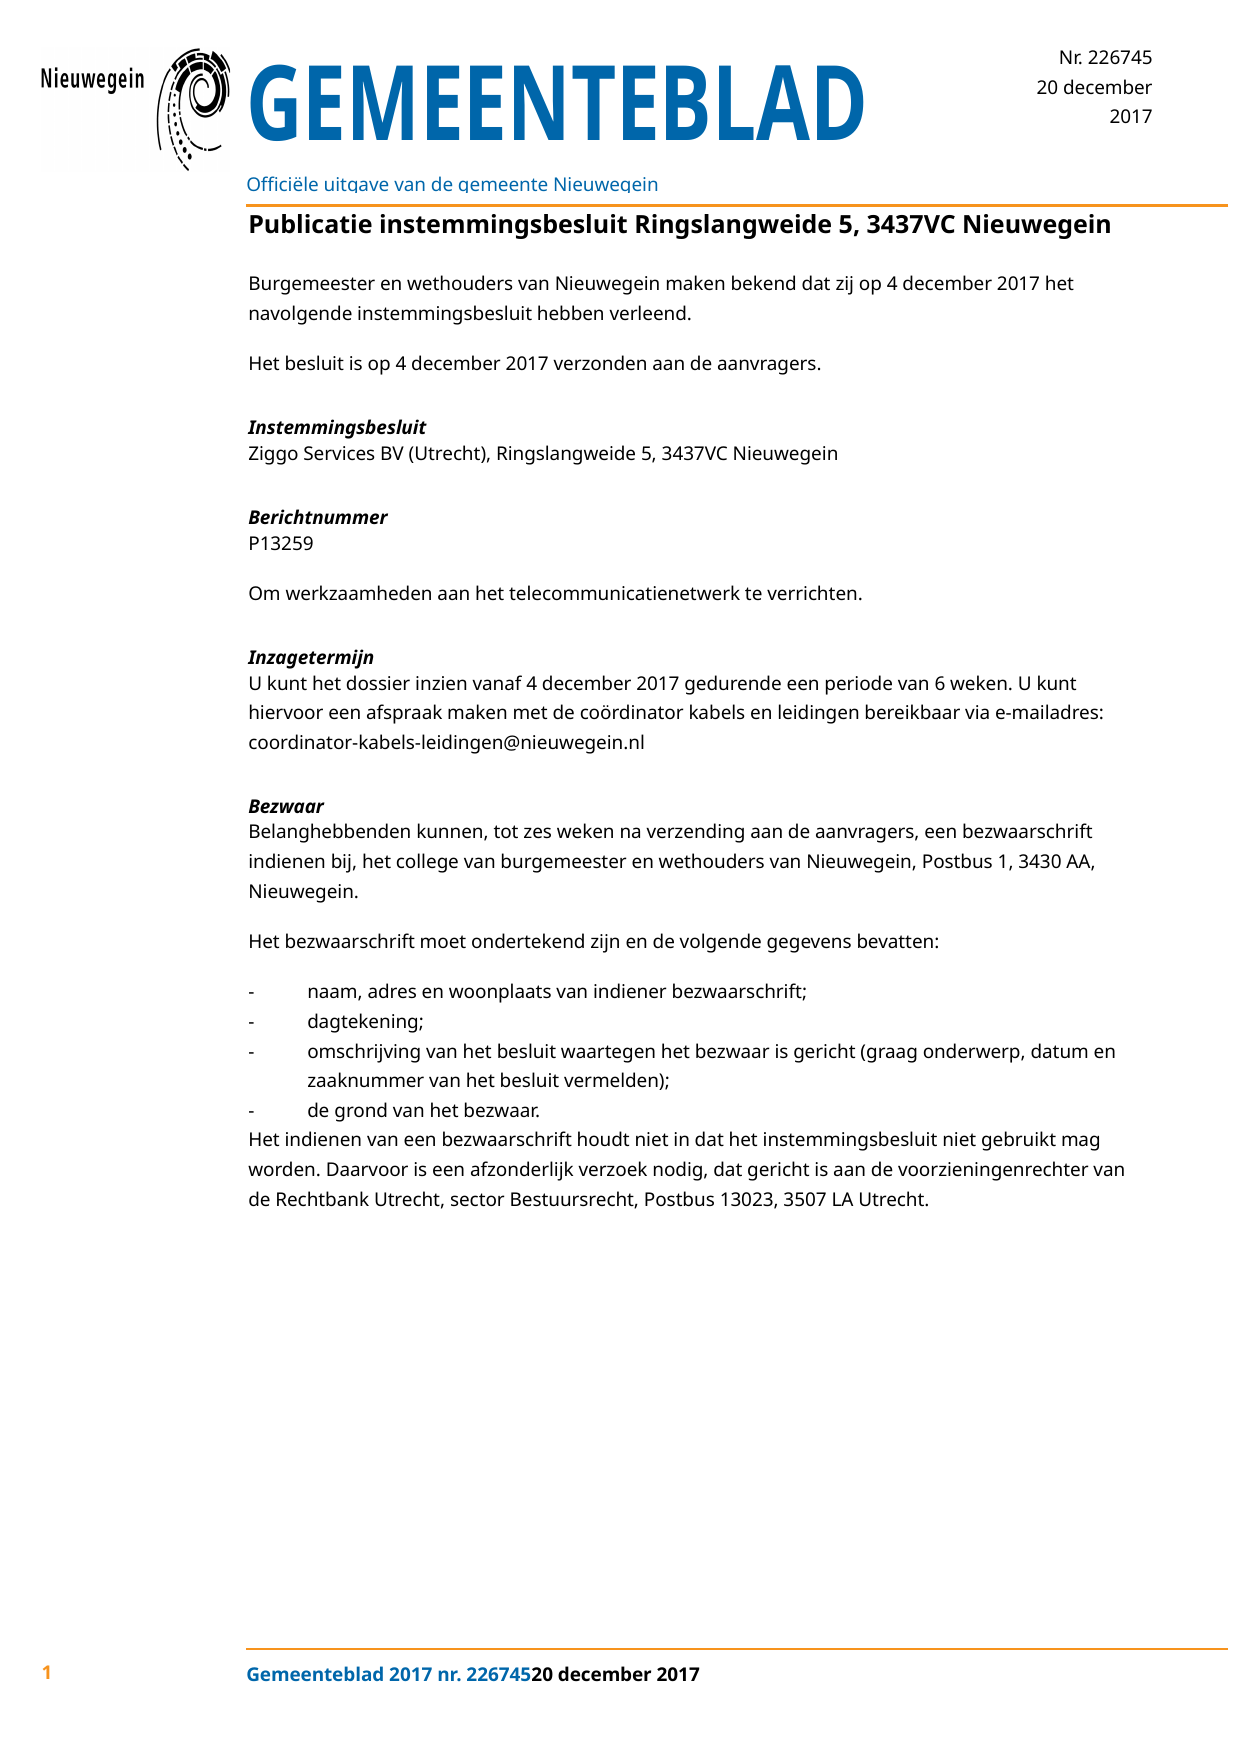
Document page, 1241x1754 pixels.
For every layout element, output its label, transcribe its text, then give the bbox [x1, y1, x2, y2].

text P13259 [248, 530, 1152, 555]
text Het bezwaarschrift moet ondertekend zijn en de volgende gegevens bevatten: [248, 928, 1152, 954]
text Burgemeester en wethouders van Nieuwegein maken bekend dat zij op 4 december 2017 het navolgende instemmingsbesluit hebben verleend. [248, 270, 1152, 326]
text Het indienen van een bezwaarschrift houdt niet in dat het instemmingsbesluit niet gebruikt mag worden. Daarvoor is een afzonderlijk verzoek nodig, dat gericht is aan de voorzieningenrechter van de Rechtbank Utrecht, sector Bestuursrecht, Postbus 13023, 3507 LA Utrecht. [248, 1127, 1152, 1211]
text Inzagetermijn [248, 644, 1152, 670]
text Belanghebbenden kunnen, tot zes weken na verzending aan de aanvragers, een bezwaarschrift indienen bij, het college van burgemeester en wethouders van Nieuwegein, Postbus 1, 3430 AA, Nieuwegein. [248, 819, 1152, 903]
text U kunt het dossier inzien vanaf 4 december 2017 gedurende een periode van 6 weken. U kunt hiervoor een afspraak maken met de coördinator kabels en leidingen bereikbaar via e-mailadres: coordinator-kabels-leidingen@nieuwegein.nl [248, 670, 1152, 755]
list omschrijving van het besluit waartegen het bezwaar is gericht (graag onderwerp, datum en zaaknummer van het besluit vermelden); [248, 1038, 1152, 1093]
text Om werkzaamheden aan het telecommunicatienetwerk te verrichten. [248, 580, 1152, 606]
text Berichtnummer [248, 504, 1152, 530]
list de grond van het bezwaar. [248, 1097, 1152, 1123]
text Ziggo Services BV (Utrecht), Ringslangweide 5, 3437VC Nieuwegein [248, 440, 1152, 466]
list naam, adres en woonplaats van indiener bezwaarschrift; [248, 979, 1152, 1004]
text Publicatie instemmingsbesluit Ringslangweide 5, 3437VC Nieuwegein [248, 207, 1152, 241]
text Bezwaar [248, 793, 1152, 819]
list dagtekening; [248, 1008, 1152, 1034]
text Het besluit is op 4 december 2017 verzonden aan de aanvragers. [248, 350, 1152, 376]
picture [41, 47, 231, 172]
text Instemmingsbesluit [248, 414, 1152, 440]
